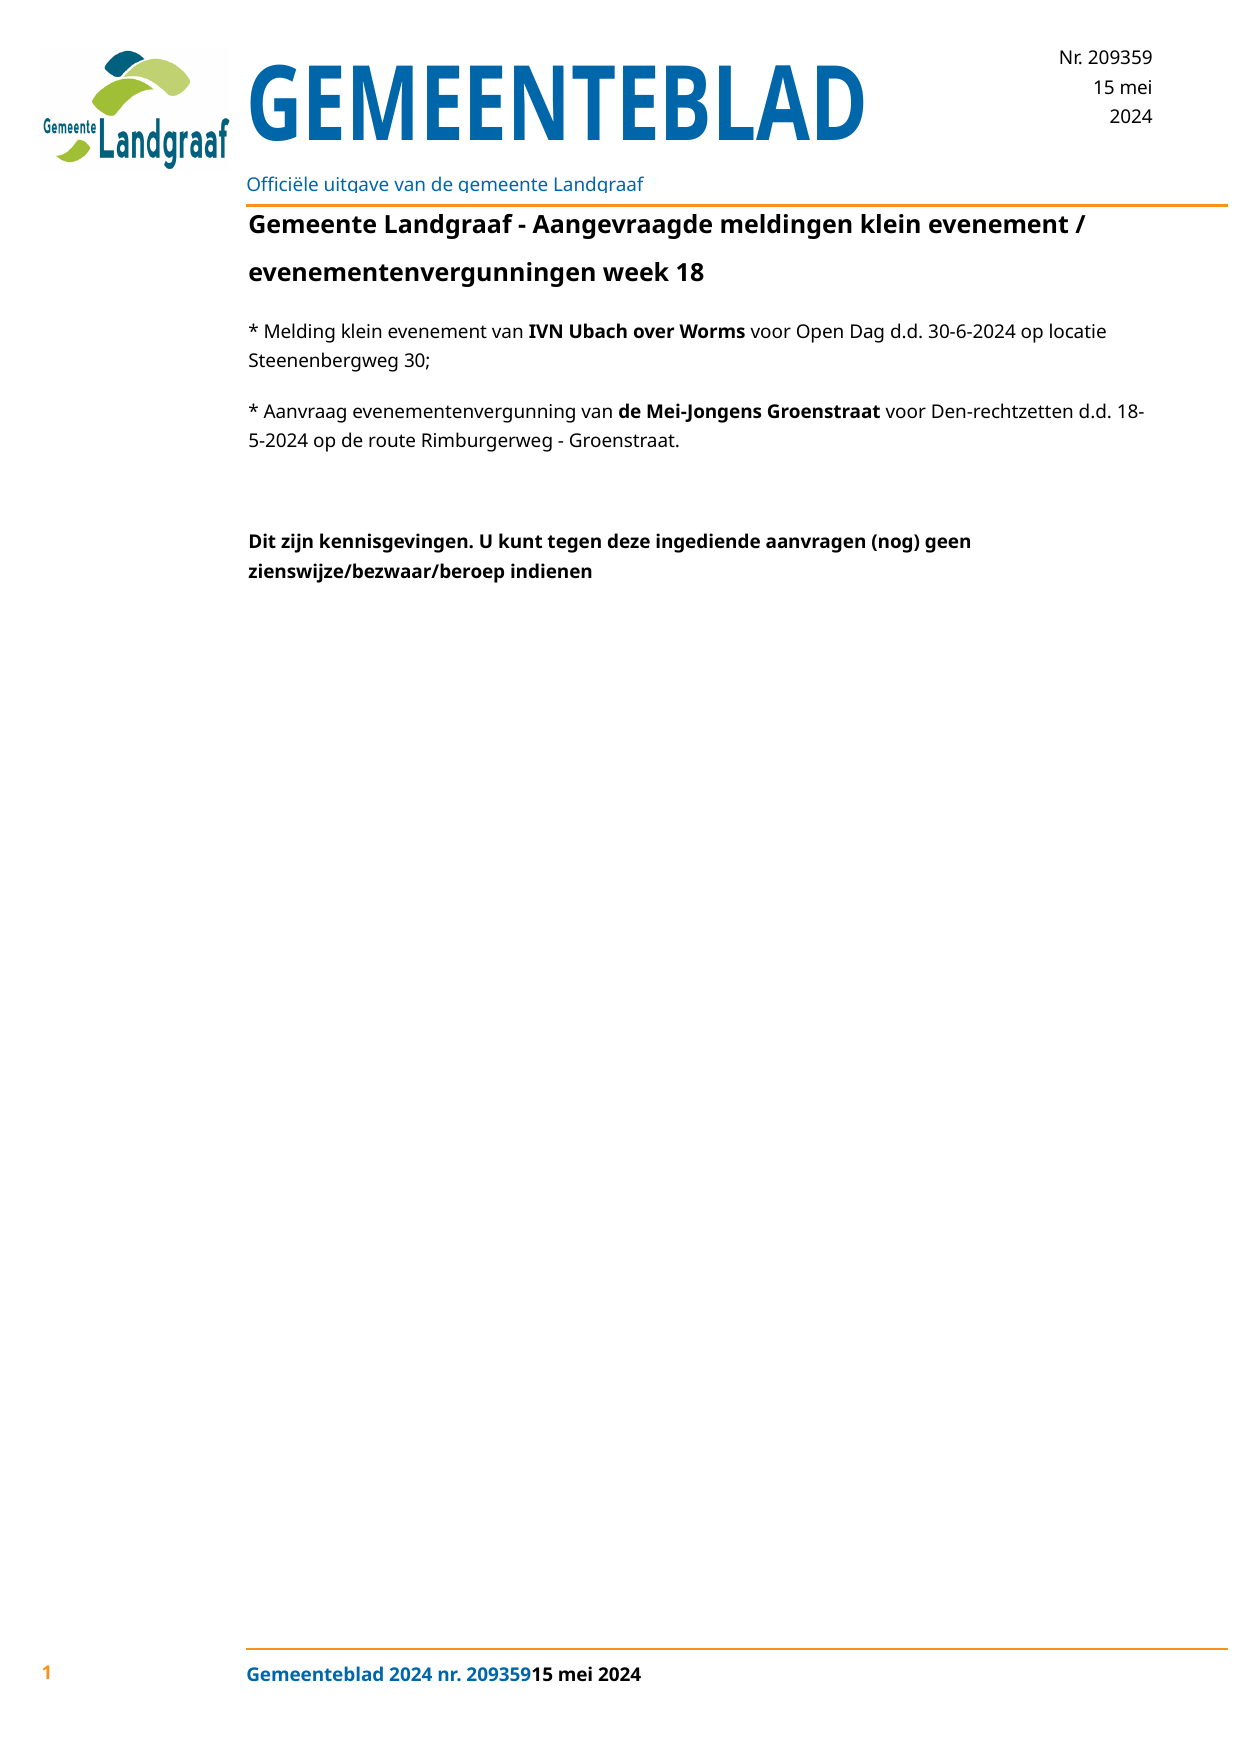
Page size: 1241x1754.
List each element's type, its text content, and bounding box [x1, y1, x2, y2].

text * Aanvraag evenementenvergunning van de Mei-Jongens Groenstraat voor Den-rechtzetten d.d. 18-5-2024 op de route Rimburgerweg - Groenstraat. [248, 398, 1152, 453]
text Dit zijn kennisgevingen. U kunt tegen deze ingediende aanvragen (nog) geen zienswijze/bezwaar/beroep indienen [248, 528, 1152, 584]
text Gemeente Landgraaf - Aangevraagde meldingen klein evenement / evenementenvergunningen week 18 [248, 207, 1152, 288]
picture [41, 47, 231, 172]
text * Melding klein evenement van IVN Ubach over Worms voor Open Dag d.d. 30-6-2024 op locatie Steenenbergweg 30; [248, 318, 1152, 373]
